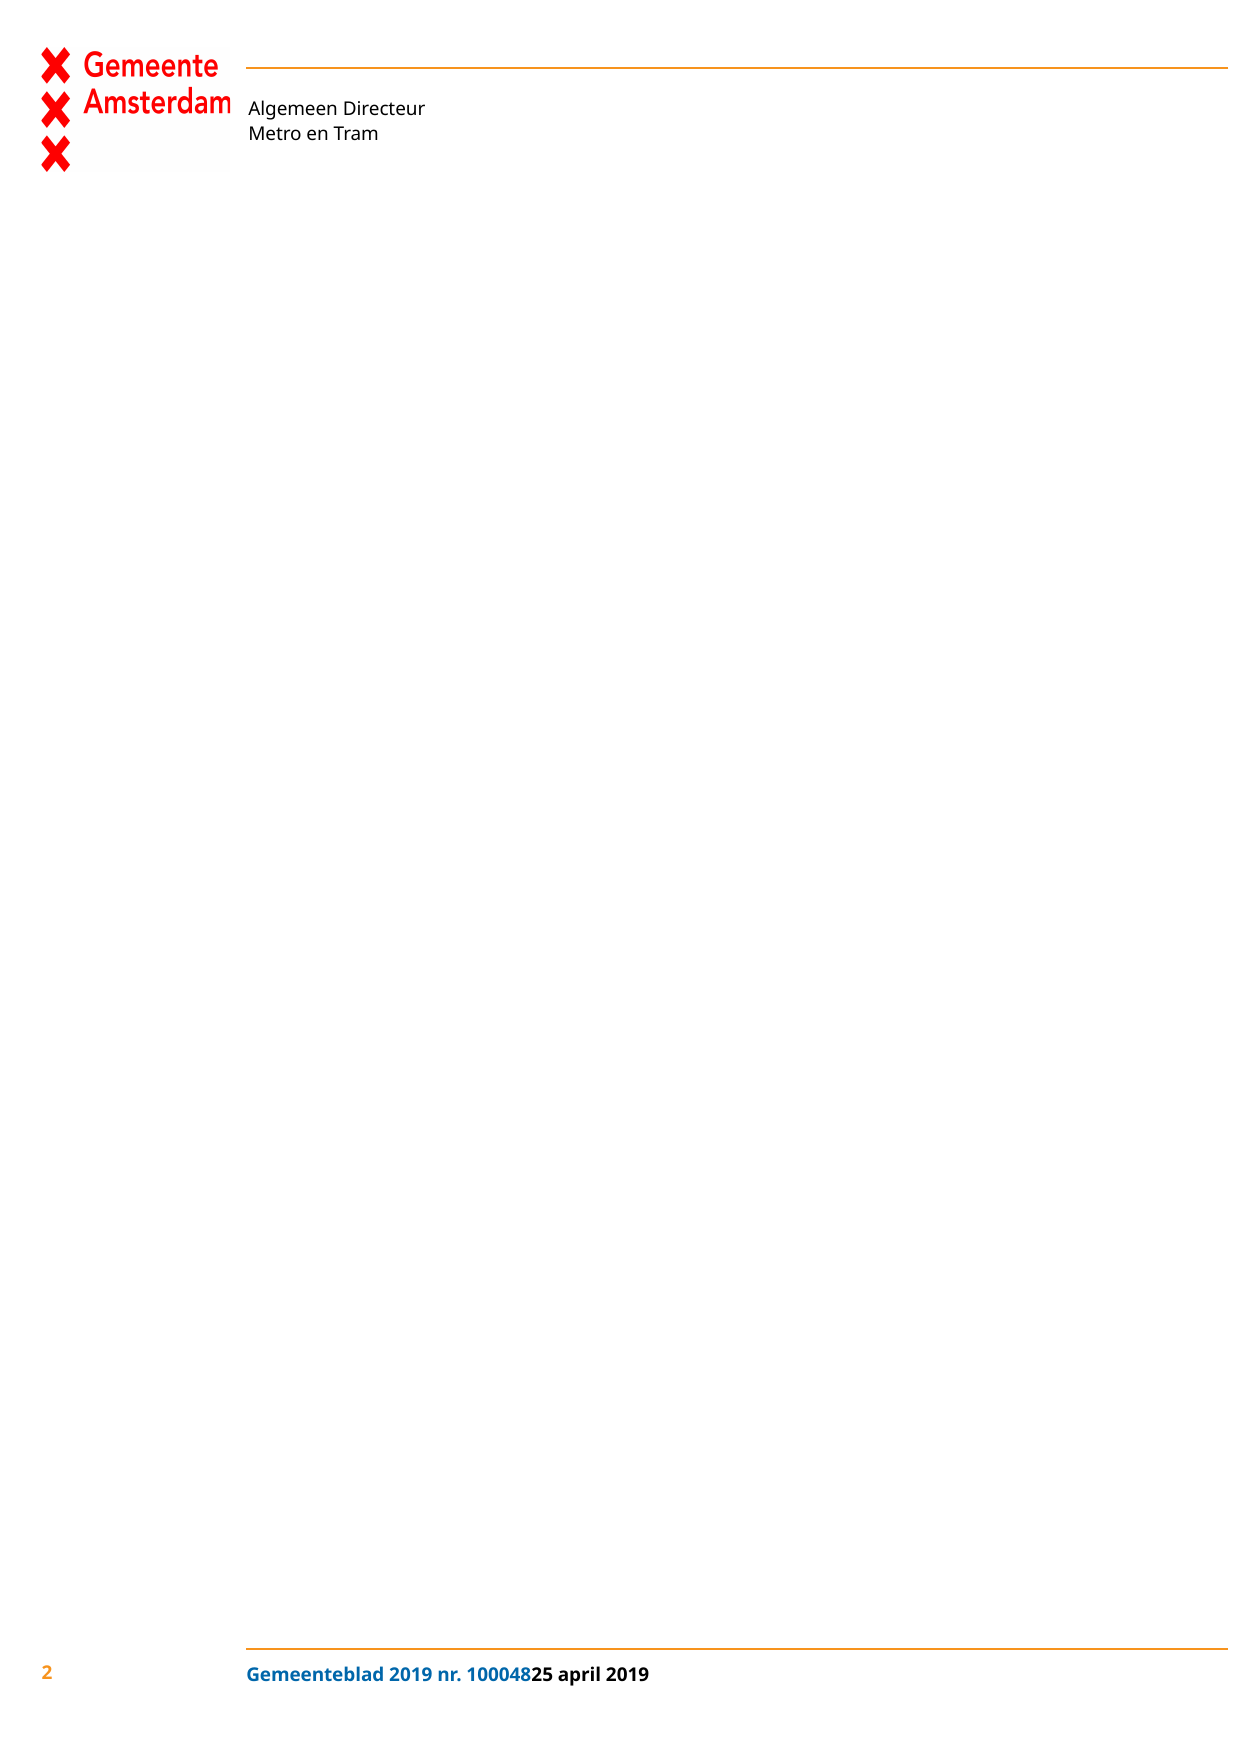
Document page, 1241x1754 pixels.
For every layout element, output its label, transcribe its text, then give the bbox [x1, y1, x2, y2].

text Algemeen Directeur [248, 95, 1152, 121]
picture [41, 47, 231, 172]
text Metro en Tram [248, 121, 1152, 146]
